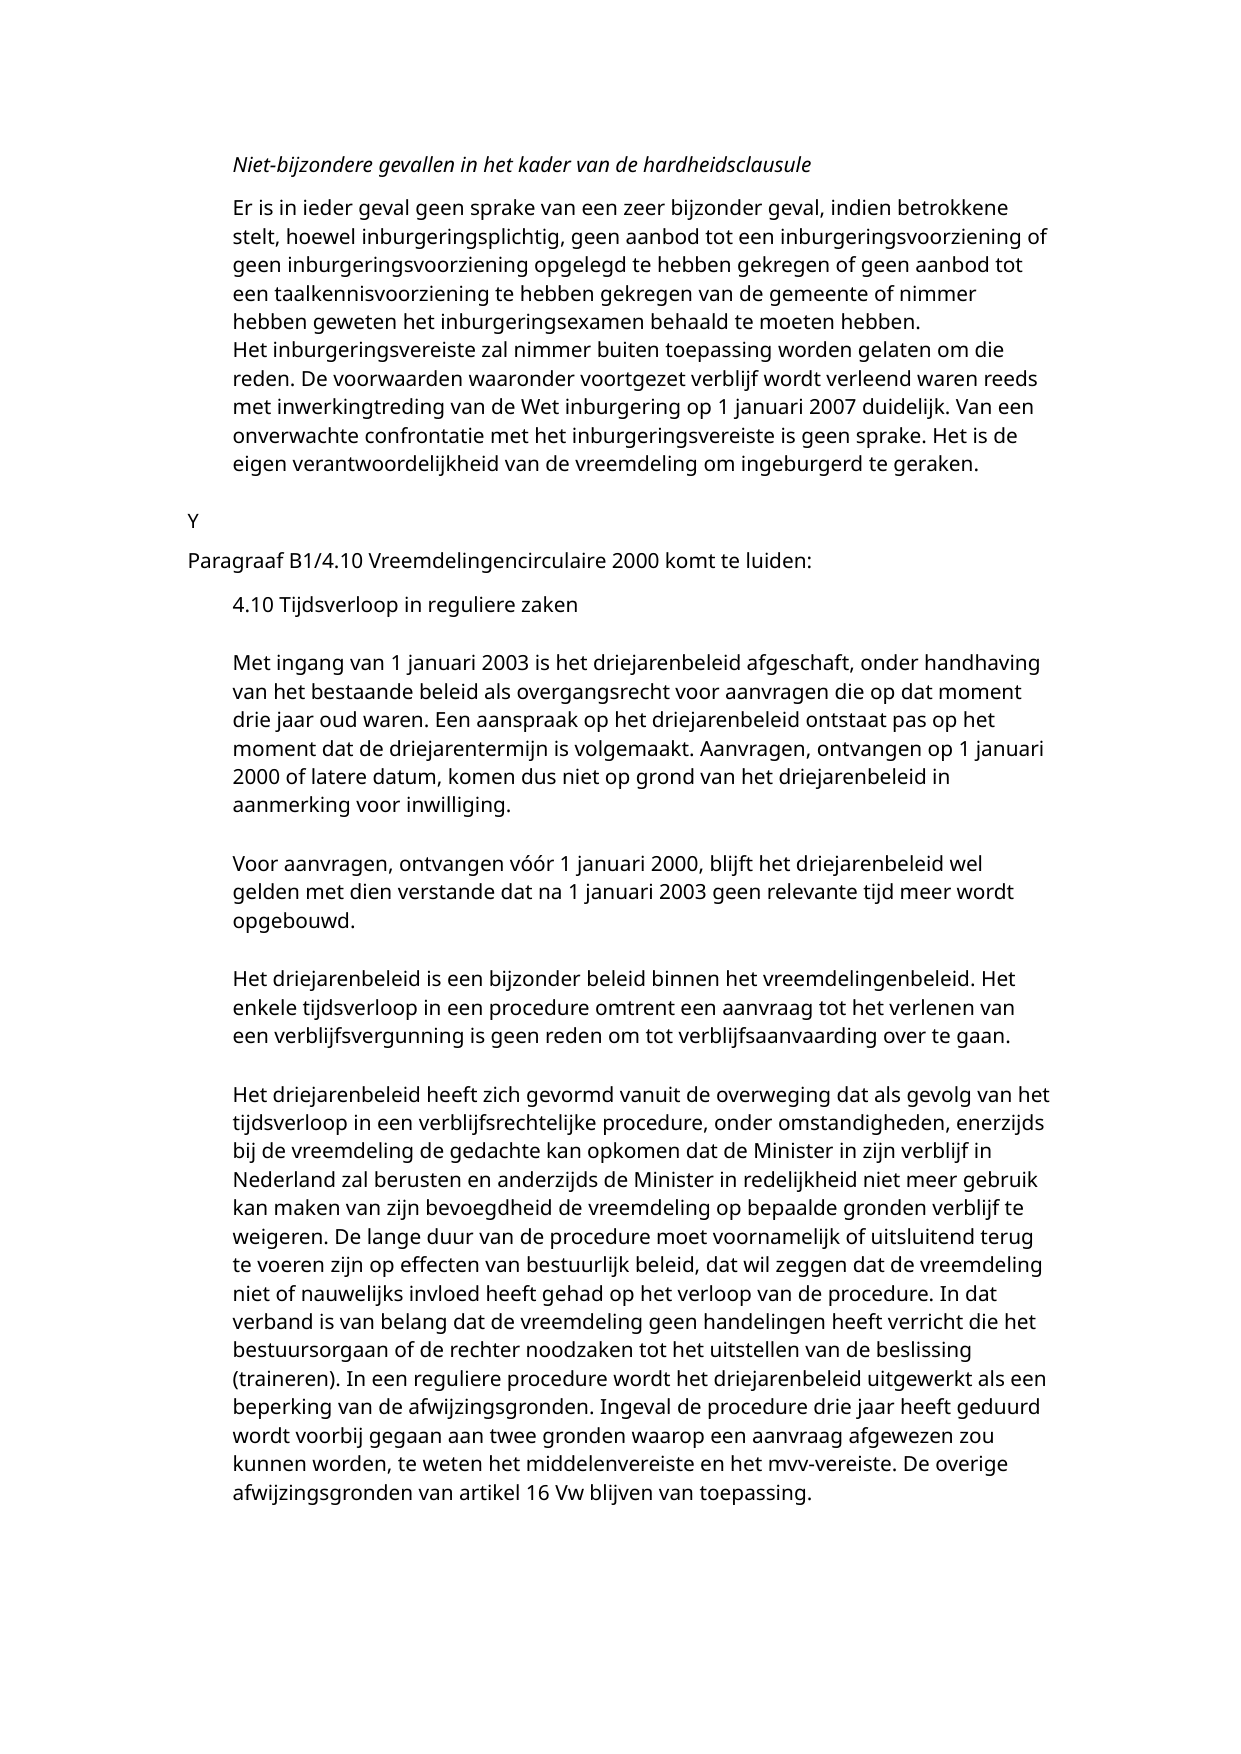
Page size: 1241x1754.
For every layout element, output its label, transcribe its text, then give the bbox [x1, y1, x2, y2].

text Y [187, 508, 1053, 535]
text Het inburgeringsvereiste zal nimmer buiten toepassing worden gelaten om die reden. De voorwaarden waaronder voortgezet verblijf wordt verleend waren reeds met inwerkingtreding van de Wet inburgering op 1 januari 2007 duidelijk. Van een onverwachte confrontatie met het inburgeringsvereiste is geen sprake. Het is de eigen verantwoordelijkheid van de vreemdeling om ingeburgerd te geraken. [232, 336, 1053, 478]
text Het driejarenbeleid is een bijzonder beleid binnen het vreemdelingenbeleid. Het enkele tijdsverloop in een procedure omtrent een aanvraag tot het verlenen van een verblijfsvergunning is geen reden om tot verblijfsaanvaarding over te gaan. [232, 964, 1053, 1050]
text Niet-bijzondere gevallen in het kader van de hardheidsclausule [232, 150, 1053, 178]
text Paragraaf B1/4.10 Vreemdelingencirculaire 2000 komt te luiden: [187, 547, 1053, 575]
subtitle 4.10 Tijdsverloop in reguliere zaken [232, 590, 1053, 618]
text Het driejarenbeleid heeft zich gevormd vanuit de overweging dat als gevolg van het tijdsverloop in een verblijfsrechtelijke procedure, onder omstandigheden, enerzijds bij de vreemdeling de gedachte kan opkomen dat de Minister in zijn verblijf in Nederland zal berusten en anderzijds de Minister in redelijkheid niet meer gebruik kan maken van zijn bevoegdheid de vreemdeling op bepaalde gronden verblijf te weigeren. De lange duur van de procedure moet voornamelijk of uitsluitend terug te voeren zijn op effecten van bestuurlijk beleid, dat wil zeggen dat de vreemdeling niet of nauwelijks invloed heeft gehad op het verloop van de procedure. In dat verband is van belang dat de vreemdeling geen handelingen heeft verricht die het bestuursorgaan of de rechter noodzaken tot het uitstellen van de beslissing (traineren). In een reguliere procedure wordt het driejarenbeleid uitgewerkt als een beperking van de afwijzingsgronden. Ingeval de procedure drie jaar heeft geduurd wordt voorbij gegaan aan twee gronden waarop een aanvraag afgewezen zou kunnen worden, te weten het middelenvereiste en het mvv-vereiste. De overige afwijzingsgronden van artikel 16 Vw blijven van toepassing. [232, 1080, 1053, 1506]
text Voor aanvragen, ontvangen vóór 1 januari 2000, blijft het driejarenbeleid wel gelden met dien verstande dat na 1 januari 2003 geen relevante tijd meer wordt opgebouwd. [232, 849, 1053, 934]
text Met ingang van 1 januari 2003 is het driejarenbeleid afgeschaft, onder handhaving van het bestaande beleid als overgangsrecht voor aanvragen die op dat moment drie jaar oud waren. Een aanspraak op het driejarenbeleid ontstaat pas op het moment dat de driejarentermijn is volgemaakt. Aanvragen, ontvangen op 1 januari 2000 of latere datum, komen dus niet op grond van het driejarenbeleid in aanmerking voor inwilliging. [232, 648, 1053, 819]
text Er is in ieder geval geen sprake van een zeer bijzonder geval, indien betrokkene stelt, hoewel inburgeringsplichtig, geen aanbod tot een inburgeringsvoorziening of geen inburgeringsvoorziening opgelegd te hebben gekregen of geen aanbod tot een taalkennisvoorziening te hebben gekregen van de gemeente of nimmer hebben geweten het inburgeringsexamen behaald te moeten hebben. [232, 193, 1053, 336]
